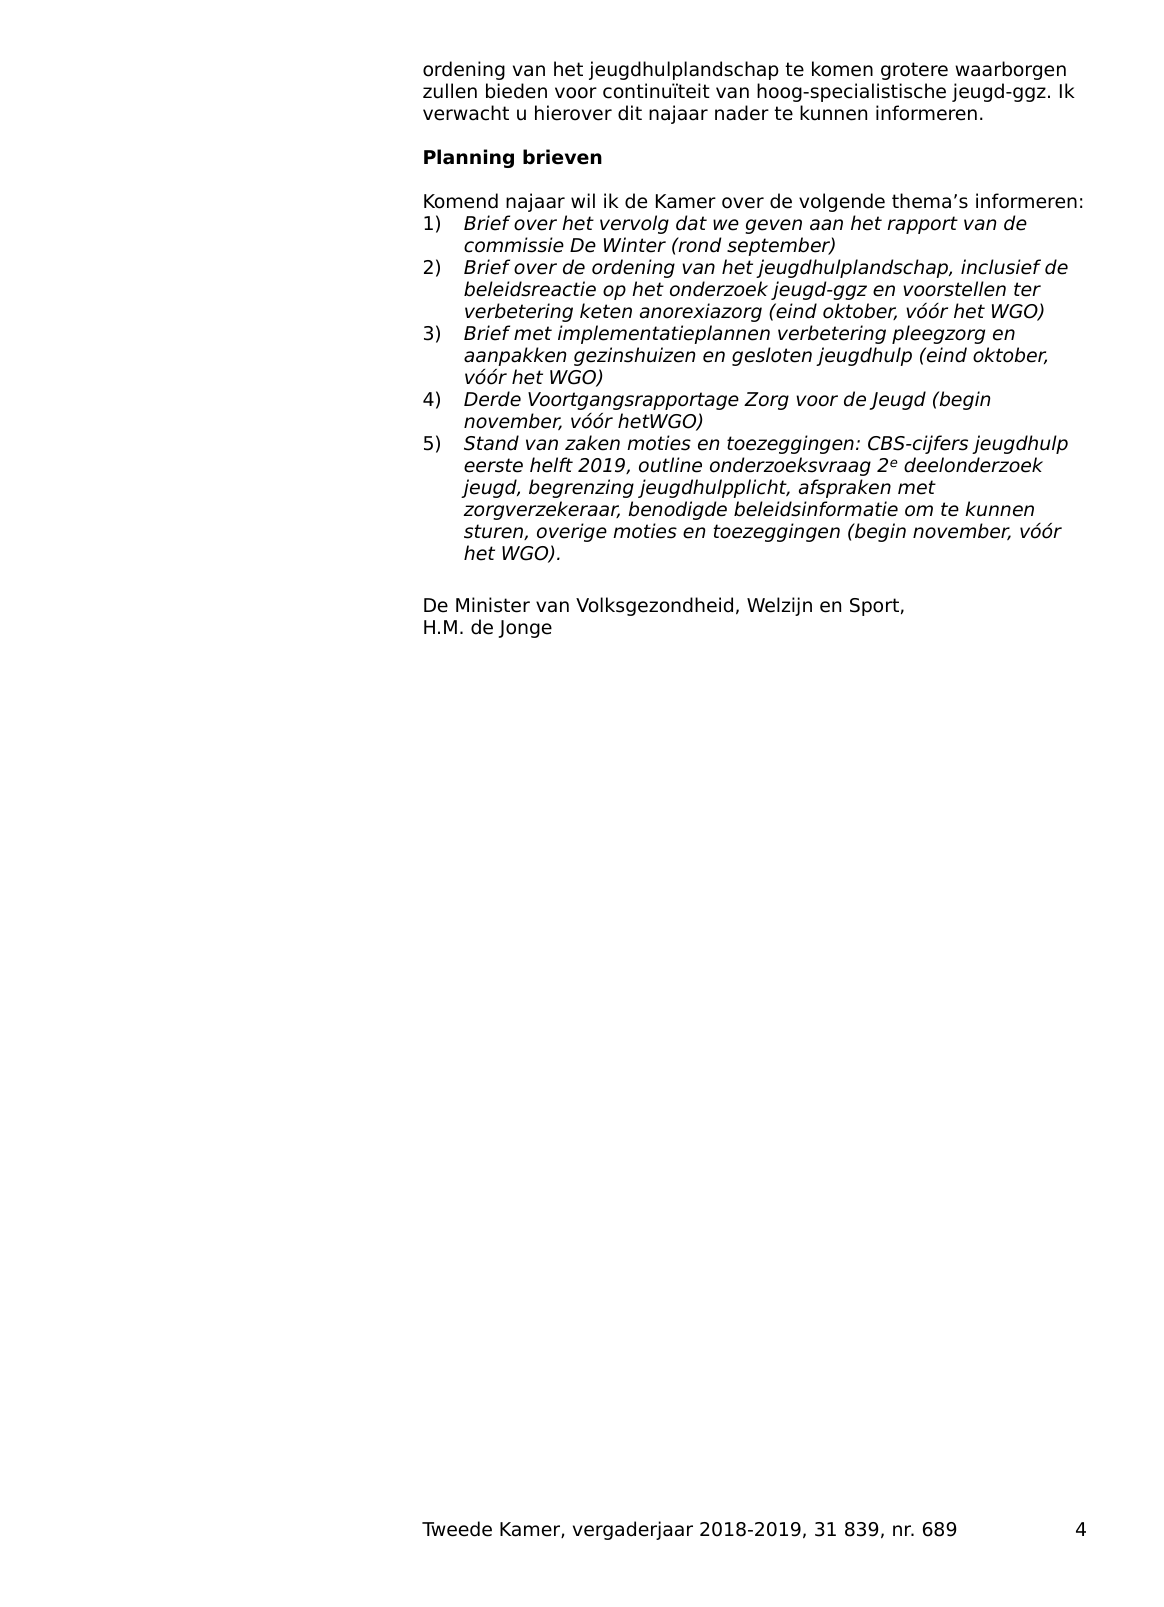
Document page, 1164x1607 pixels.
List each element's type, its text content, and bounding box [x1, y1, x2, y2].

text 3) Brief met implementatieplannen verbetering pleegzorg en aanpakken gezinshuizen en gesloten jeugdhulp (eind oktober, vóór het WGO) [422, 323, 1087, 389]
text 1) Brief over het vervolg dat we geven aan het rapport van de commissie De Winter (rond september) [422, 213, 1087, 257]
text ordening van het jeugdhulplandschap te komen grotere waarborgen zullen bieden voor continuïteit van hoog-specialistische jeugd-ggz. Ik verwacht u hierover dit najaar nader te kunnen informeren. [422, 59, 1087, 125]
text 5) Stand van zaken moties en toezeggingen: CBS-cijfers jeugdhulp eerste helft 2019, outline onderzoeksvraag 2e deelonderzoek jeugd, begrenzing jeugdhulpplicht, afspraken met zorgverzekeraar, benodigde beleidsinformatie om te kunnen sturen, overige moties en toezeggingen (begin november, vóór het WGO). [422, 433, 1087, 565]
text Komend najaar wil ik de Kamer over de volgende thema’s informeren: [422, 191, 1087, 213]
text De Minister van Volksgezondheid, Welzijn en Sport, H.M. de Jonge [422, 595, 1087, 639]
text 4) Derde Voortgangsrapportage Zorg voor de Jeugd (begin november, vóór hetWGO) [422, 389, 1087, 433]
subtitle Planning brieven [422, 147, 1087, 169]
text 2) Brief over de ordening van het jeugdhulplandschap, inclusief de beleidsreactie op het onderzoek jeugd-ggz en voorstellen ter verbetering keten anorexiazorg (eind oktober, vóór het WGO) [422, 257, 1087, 323]
